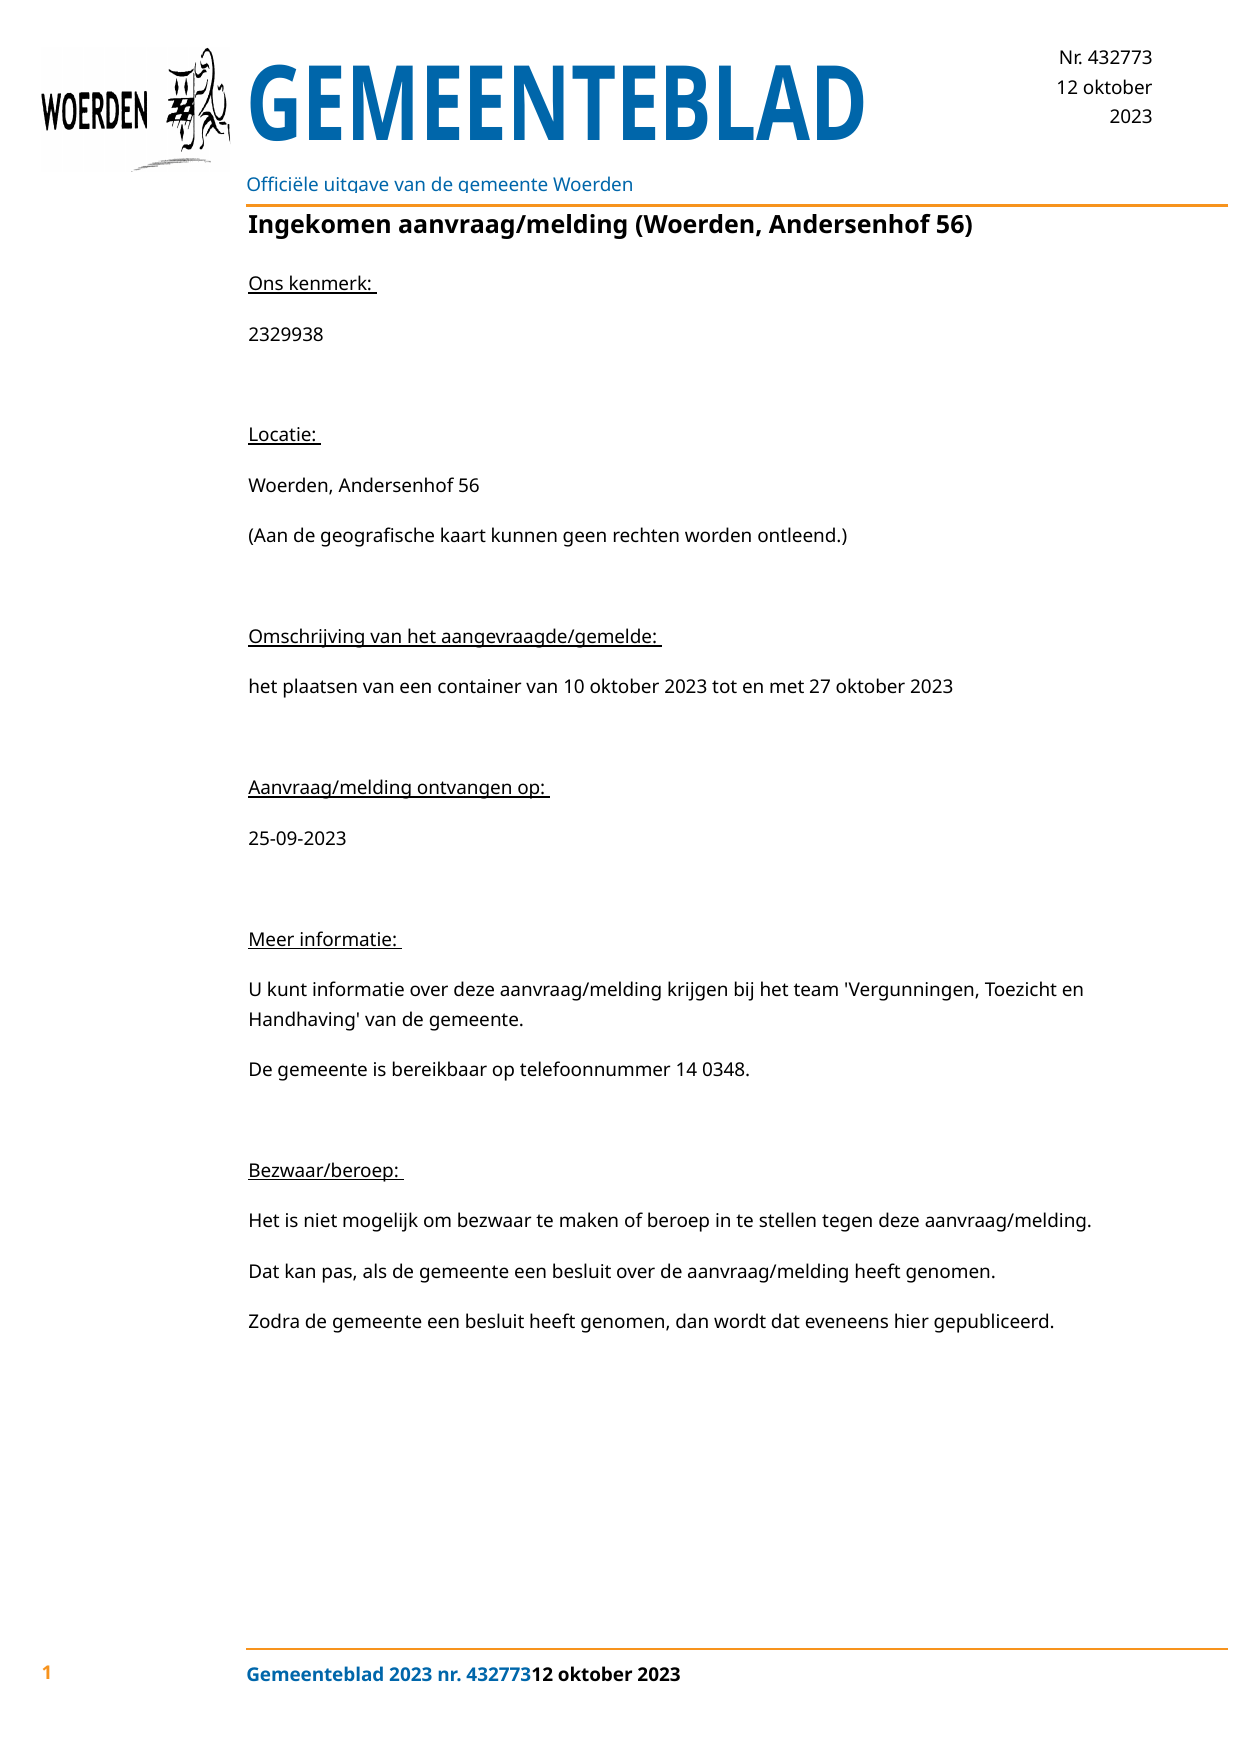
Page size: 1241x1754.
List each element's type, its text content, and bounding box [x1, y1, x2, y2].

text Omschrijving van het aangevraagde/gemelde: [248, 623, 1152, 649]
text Dat kan pas, als de gemeente een besluit over de aanvraag/melding heeft genomen. [248, 1258, 1152, 1283]
text (Aan de geografische kaart kunnen geen rechten worden ontleend.) [248, 522, 1152, 548]
text U kunt informatie over deze aanvraag/melding krijgen bij het team 'Vergunningen, Toezicht en Handhaving' van de gemeente. [248, 976, 1152, 1031]
text Ingekomen aanvraag/melding (Woerden, Andersenhof 56) [248, 207, 1152, 241]
text 2329938 [248, 321, 1152, 346]
text Bezwaar/beroep: [248, 1157, 1152, 1183]
picture [41, 47, 231, 172]
text Het is niet mogelijk om bezwaar te maken of beroep in te stellen tegen deze aanvraag/melding. [248, 1207, 1152, 1233]
text het plaatsen van een container van 10 oktober 2023 tot en met 27 oktober 2023 [248, 674, 1152, 699]
text Aanvraag/melding ontvangen op: [248, 774, 1152, 800]
text Meer informatie: [248, 926, 1152, 951]
text 25-09-2023 [248, 825, 1152, 851]
text De gemeente is bereikbaar op telefoonnummer 14 0348. [248, 1056, 1152, 1082]
text Ons kenmerk: [248, 270, 1152, 296]
text Zodra de gemeente een besluit heeft genomen, dan wordt dat eveneens hier gepubliceerd. [248, 1308, 1152, 1334]
text Woerden, Andersenhof 56 [248, 472, 1152, 498]
text Locatie: [248, 422, 1152, 447]
